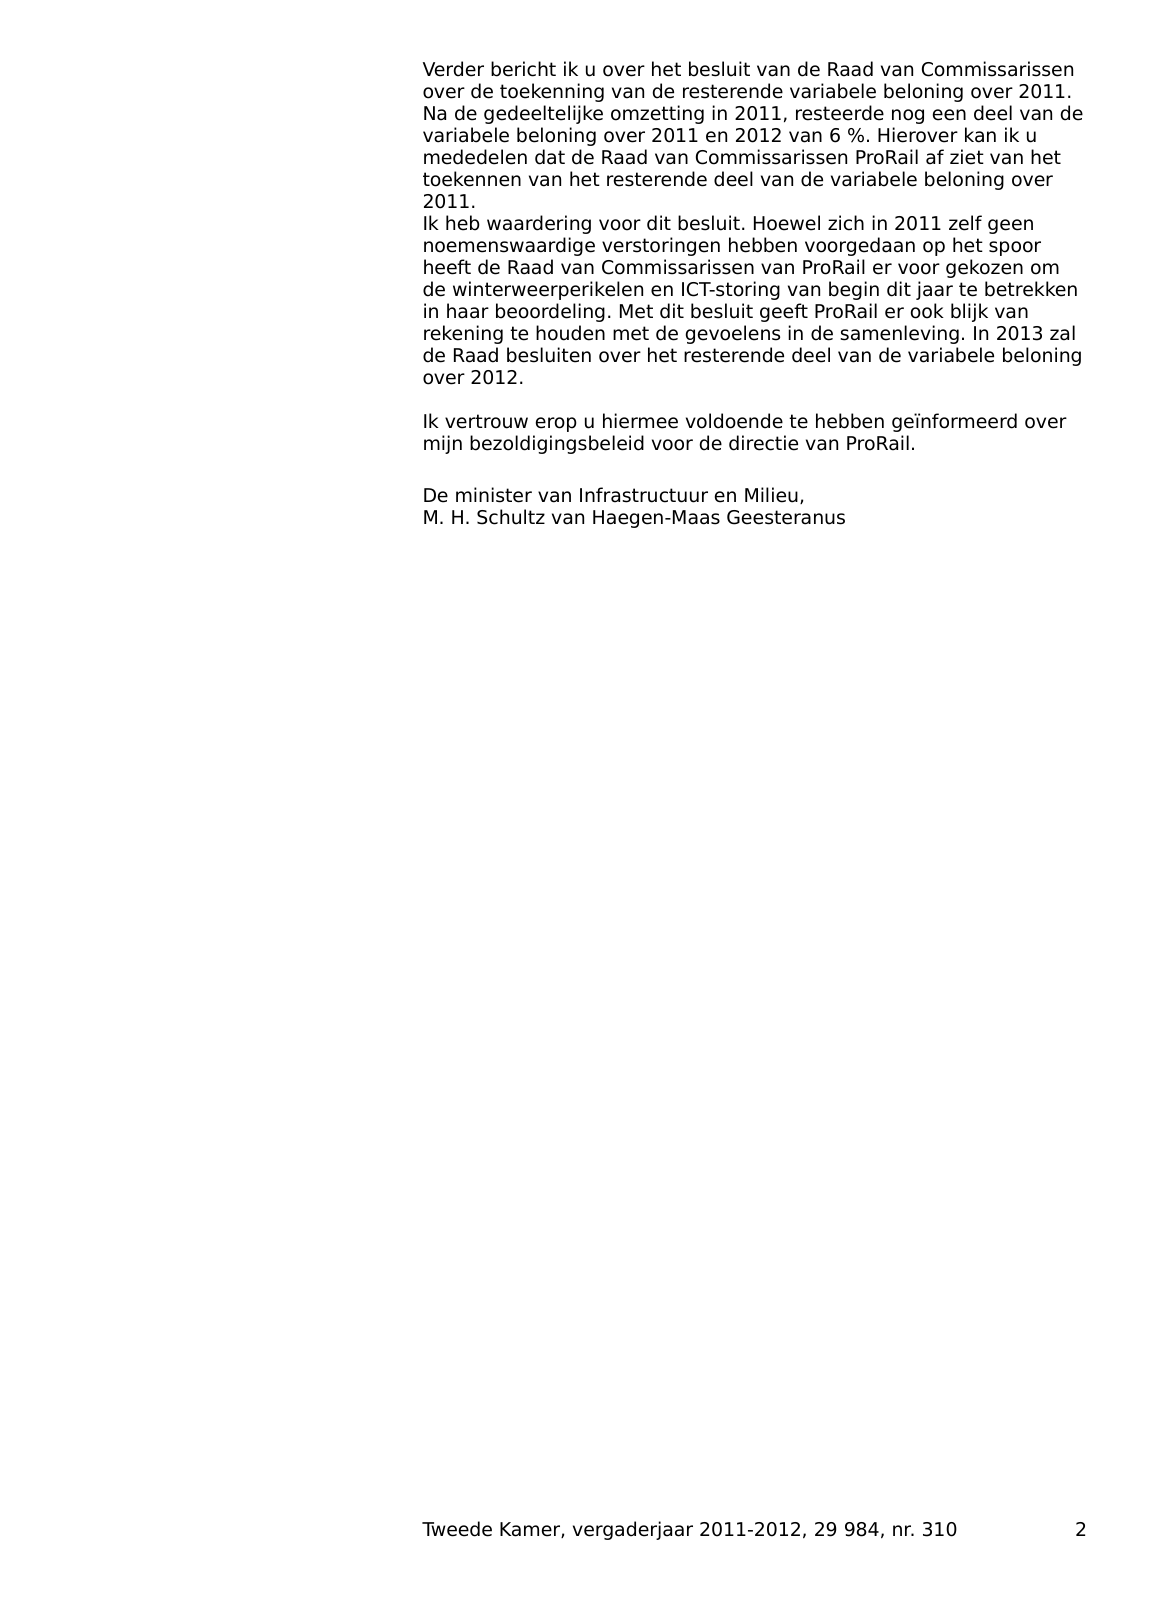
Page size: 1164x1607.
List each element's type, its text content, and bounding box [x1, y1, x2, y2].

text Na de gedeeltelijke omzetting in 2011, resteerde nog een deel van de variabele beloning over 2011 en 2012 van 6 %. Hierover kan ik u mededelen dat de Raad van Commissarissen ProRail af ziet van het toekennen van het resterende deel van de variabele beloning over 2011. [422, 103, 1087, 213]
text Ik heb waardering voor dit besluit. Hoewel zich in 2011 zelf geen noemenswaardige verstoringen hebben voorgedaan op het spoor heeft de Raad van Commissarissen van ProRail er voor gekozen om de winterweerperikelen en ICT-storing van begin dit jaar te betrekken in haar beoordeling. Met dit besluit geeft ProRail er ook blijk van rekening te houden met de gevoelens in de samenleving. In 2013 zal de Raad besluiten over het resterende deel van de variabele beloning over 2012. [422, 213, 1087, 389]
text Verder bericht ik u over het besluit van de Raad van Commissarissen over de toekenning van de resterende variabele beloning over 2011. [422, 59, 1087, 103]
text De minister van Infrastructuur en Milieu, M. H. Schultz van Haegen-Maas Geesteranus [422, 485, 1087, 529]
text Ik vertrouw erop u hiermee voldoende te hebben geïnformeerd over mijn bezoldigingsbeleid voor de directie van ProRail. [422, 411, 1087, 455]
